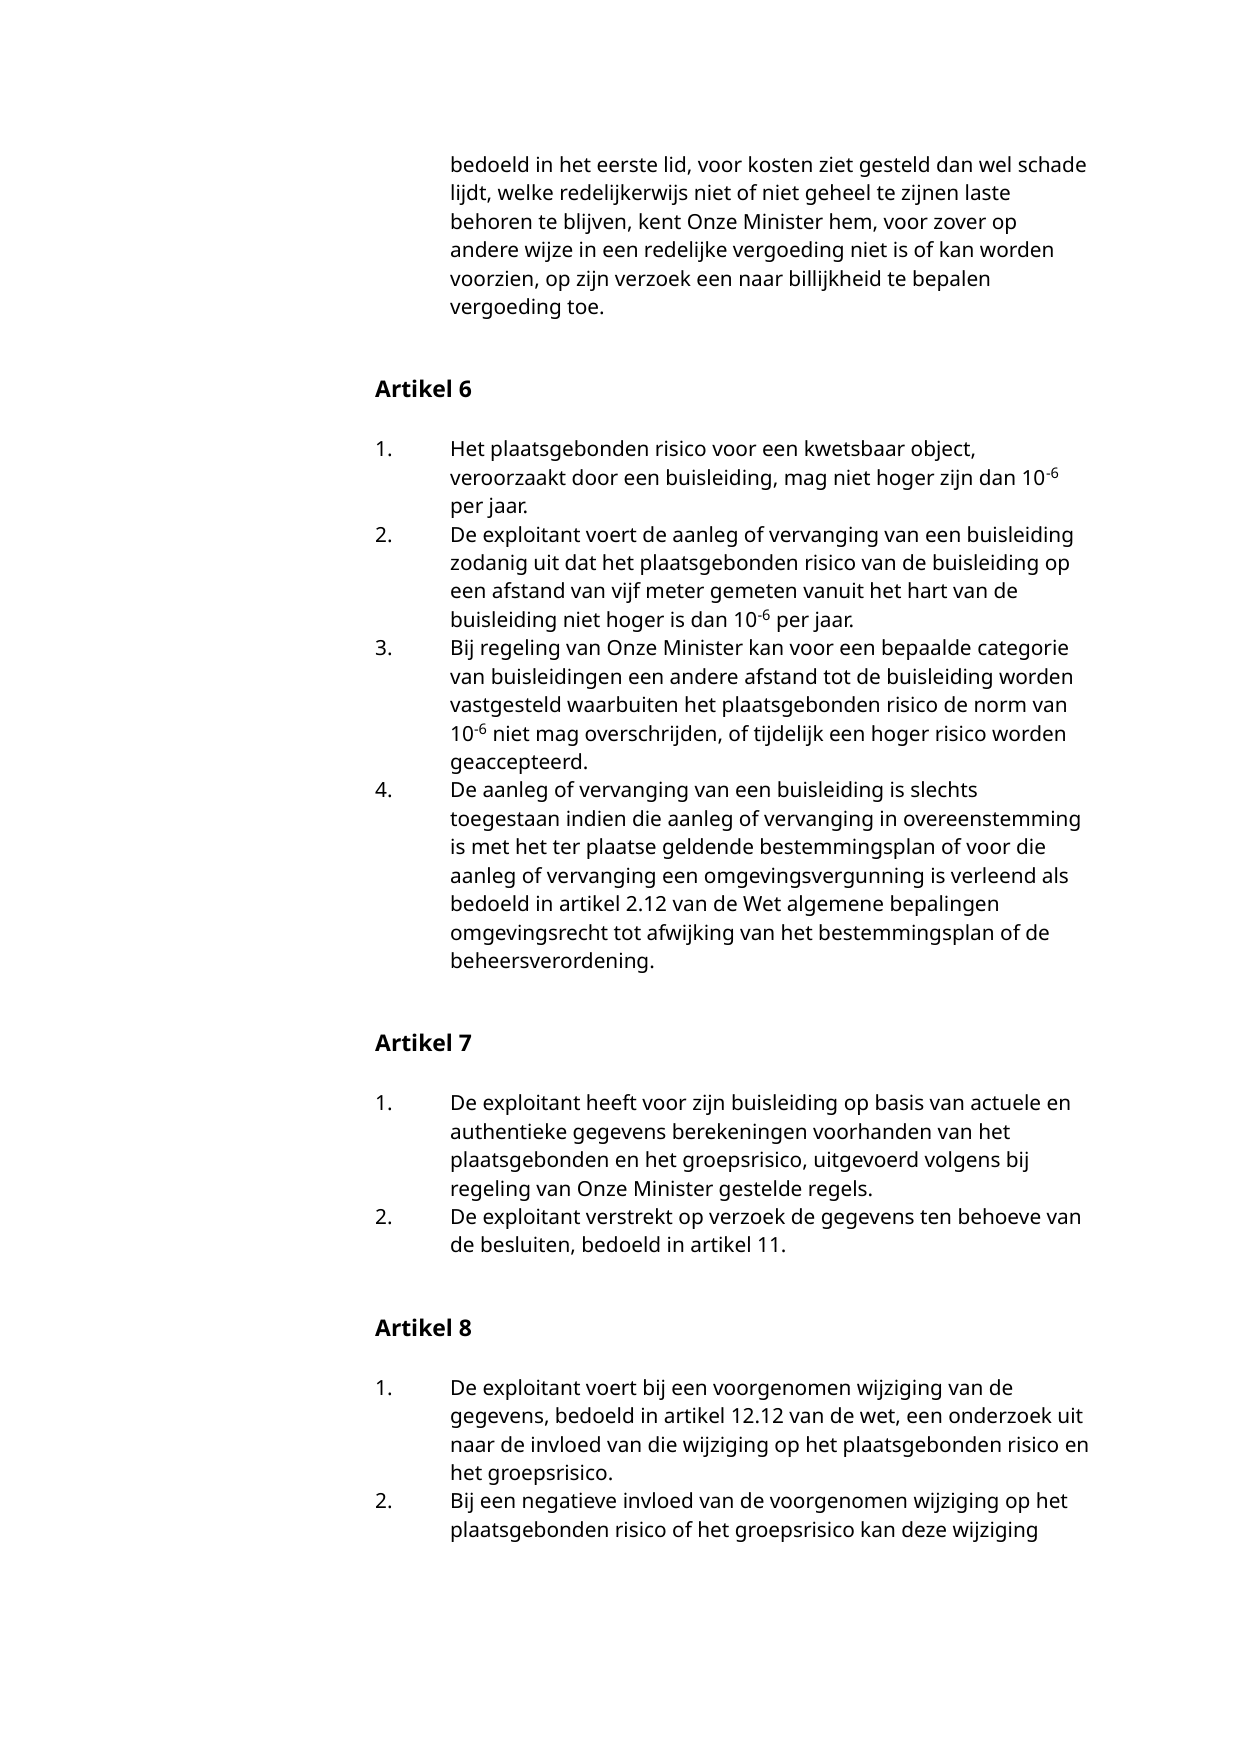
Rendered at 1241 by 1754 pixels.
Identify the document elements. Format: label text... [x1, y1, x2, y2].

subtitle Artikel 6 [375, 373, 1090, 404]
list Het plaatsgebonden risico voor een kwetsbaar object, veroorzaakt door een buisleiding, mag niet hoger zijn dan 10-6 per jaar. [375, 434, 1090, 520]
subtitle Artikel 8 [375, 1312, 1090, 1343]
list De exploitant voert bij een voorgenomen wijziging van de gegevens, bedoeld in artikel 12.12 van de wet, een onderzoek uit naar de invloed van die wijziging op het plaatsgebonden risico en het groepsrisico. [375, 1373, 1090, 1487]
list De aanleg of vervanging van een buisleiding is slechts toegestaan indien die aanleg of vervanging in overeenstemming is met het ter plaatse geldende bestemmingsplan of voor die aanleg of vervanging een omgevingsvergunning is verleend als bedoeld in artikel 2.12 van de Wet algemene bepalingen omgevingsrecht tot afwijking van het bestemmingsplan of de beheersverordening. [375, 776, 1090, 975]
list bedoeld in het eerste lid, voor kosten ziet gesteld dan wel schade lijdt, welke redelijkerwijs niet of niet geheel te zijnen laste behoren te blijven, kent Onze Minister hem, voor zover op andere wijze in een redelijke vergoeding niet is of kan worden voorzien, op zijn verzoek een naar billijkheid te bepalen vergoeding toe. [375, 150, 1090, 321]
list Bij regeling van Onze Minister kan voor een bepaalde categorie van buisleidingen een andere afstand tot de buisleiding worden vastgesteld waarbuiten het plaatsgebonden risico de norm van 10-6 niet mag overschrijden, of tijdelijk een hoger risico worden geaccepteerd. [375, 633, 1090, 776]
list De exploitant heeft voor zijn buisleiding op basis van actuele en authentieke gegevens berekeningen voorhanden van het plaatsgebonden en het groepsrisico, uitgevoerd volgens bij regeling van Onze Minister gestelde regels. [375, 1088, 1090, 1202]
list Bij een negatieve invloed van de voorgenomen wijziging op het plaatsgebonden risico of het groepsrisico kan deze wijziging [375, 1487, 1090, 1543]
list De exploitant voert de aanleg of vervanging van een buisleiding zodanig uit dat het plaatsgebonden risico van de buisleiding op een afstand van vijf meter gemeten vanuit het hart van de buisleiding niet hoger is dan 10-6 per jaar. [375, 520, 1090, 633]
list De exploitant verstrekt op verzoek de gegevens ten behoeve van de besluiten, bedoeld in artikel 11. [375, 1202, 1090, 1259]
subtitle Artikel 7 [375, 1027, 1090, 1058]
